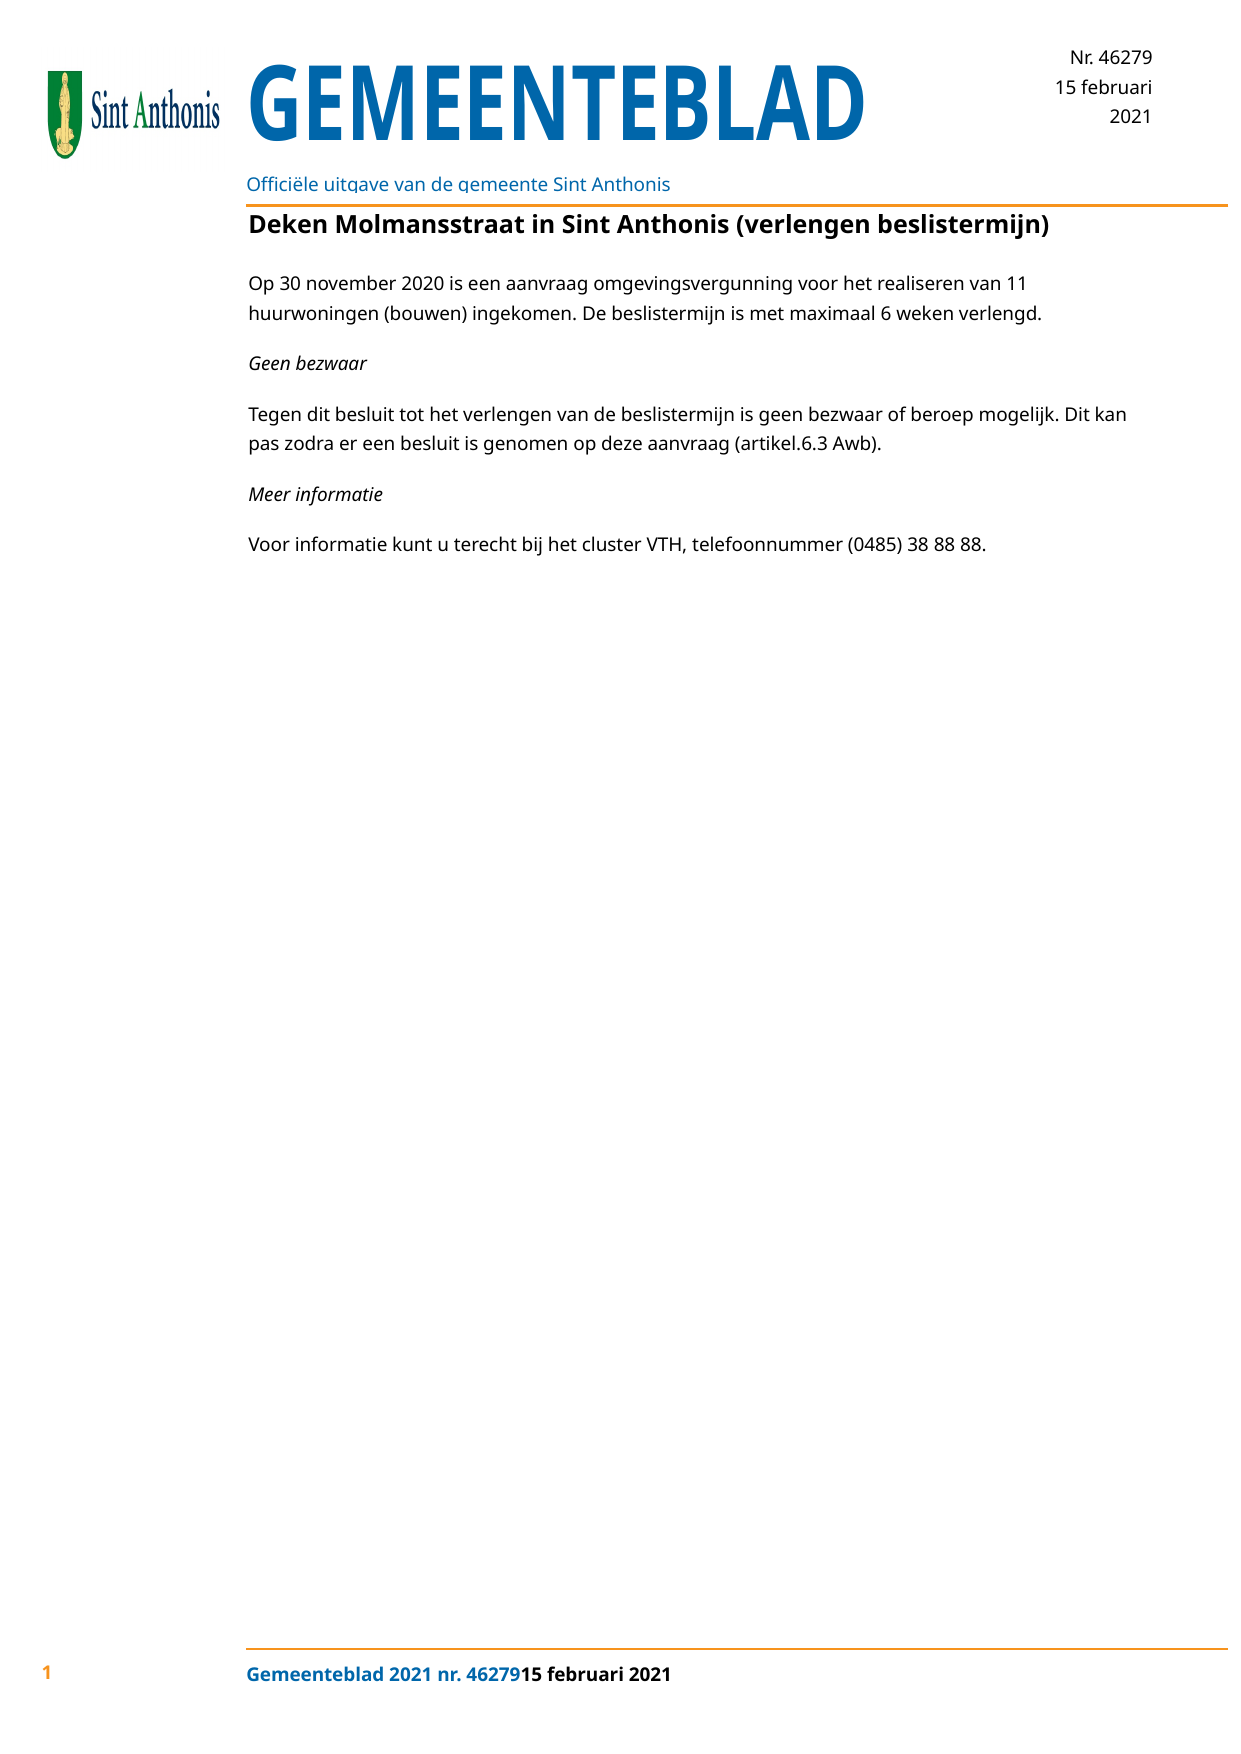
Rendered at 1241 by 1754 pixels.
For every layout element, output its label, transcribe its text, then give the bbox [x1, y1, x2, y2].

text Meer informatie [248, 481, 1152, 506]
text Deken Molmansstraat in Sint Anthonis (verlengen beslistermijn) [248, 207, 1152, 241]
text Tegen dit besluit tot het verlengen van de beslistermijn is geen bezwaar of beroep mogelijk. Dit kan pas zodra er een besluit is genomen op deze aanvraag (artikel.6.3 Awb). [248, 401, 1152, 456]
text Geen bezwaar [248, 350, 1152, 376]
text Op 30 november 2020 is een aanvraag omgevingsvergunning voor het realiseren van 11 huurwoningen (bouwen) ingekomen. De beslistermijn is met maximaal 6 weken verlengd. [248, 270, 1152, 326]
picture [41, 47, 231, 172]
text Voor informatie kunt u terecht bij het cluster VTH, telefoonnummer (0485) 38 88 88. [248, 531, 1152, 557]
